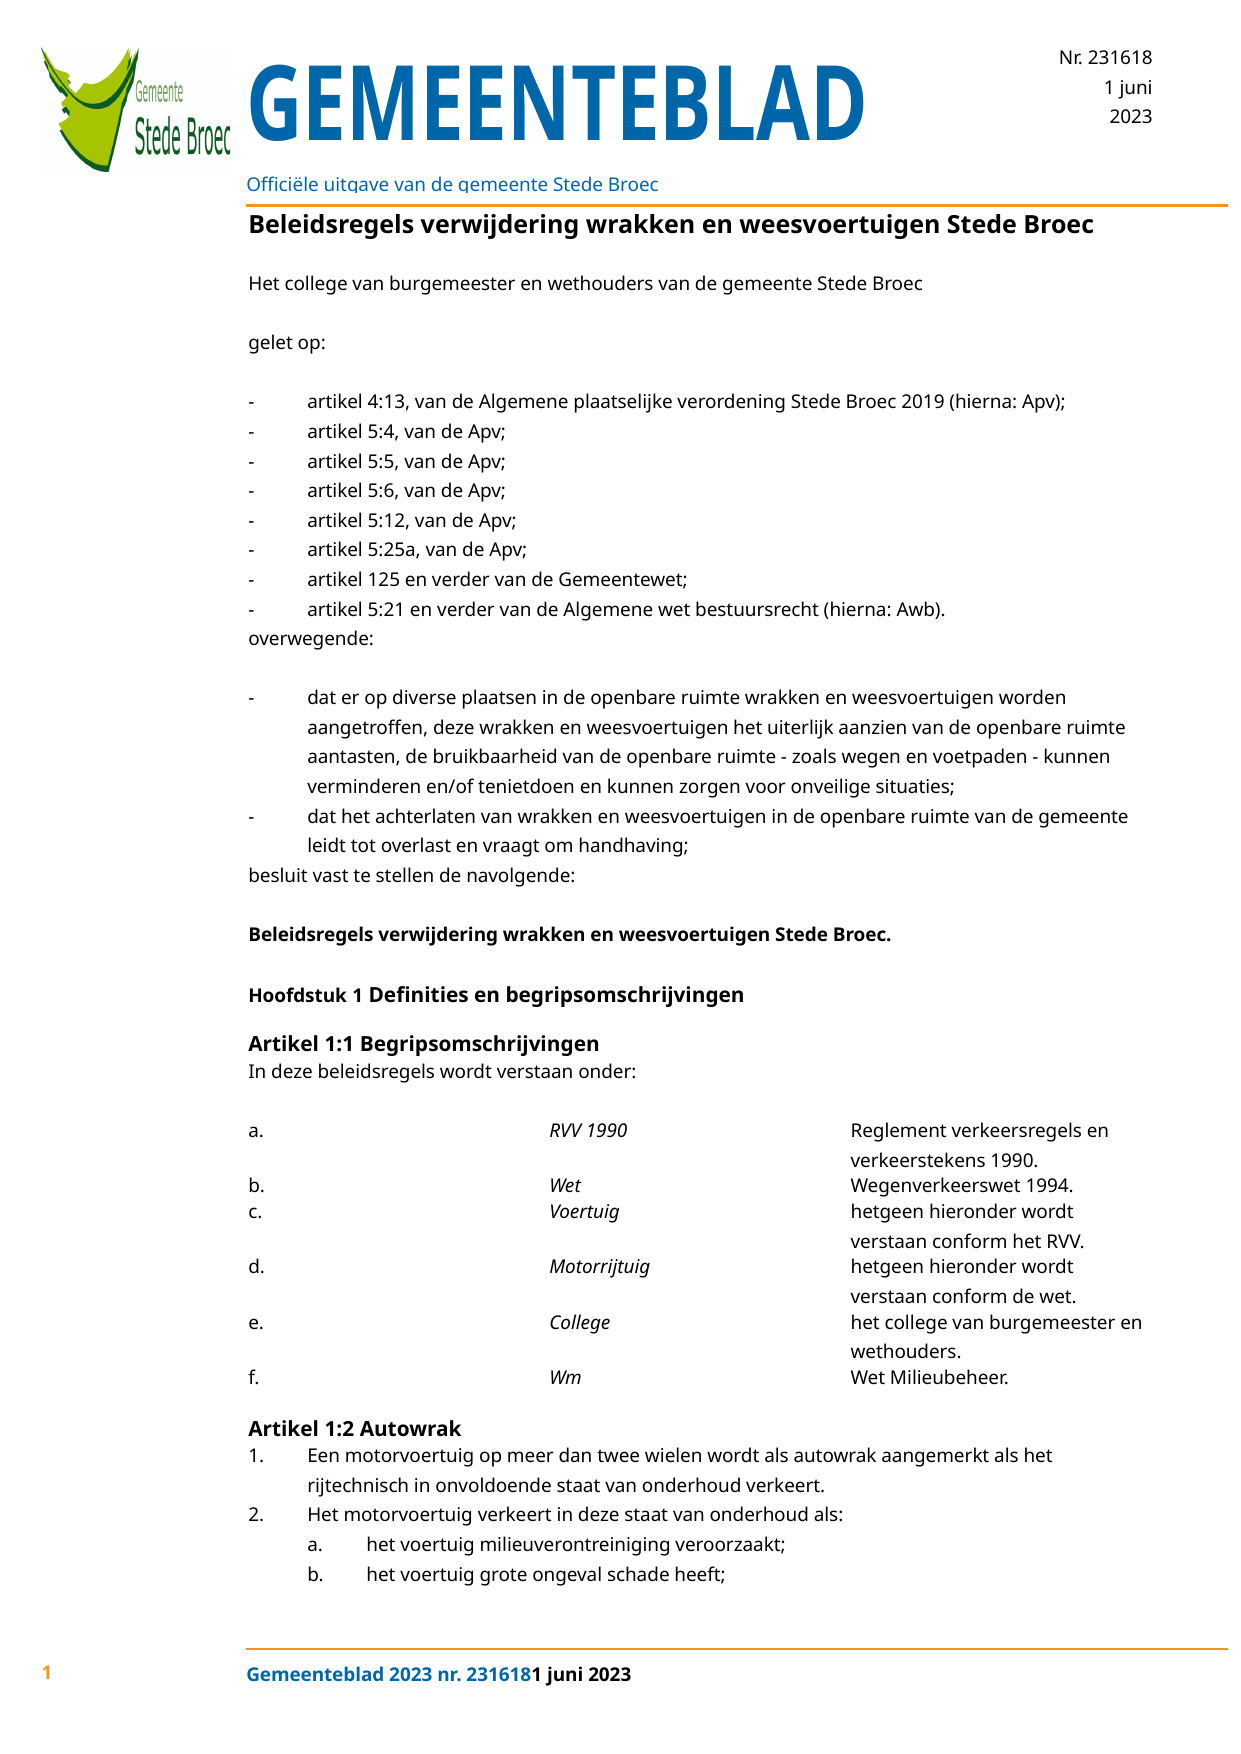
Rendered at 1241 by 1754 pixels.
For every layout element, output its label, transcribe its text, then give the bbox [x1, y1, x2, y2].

text gelet op: [248, 329, 1152, 355]
list artikel 5:12, van de Apv; [248, 507, 1152, 533]
list artikel 125 en verder van de Gemeentewet; [248, 566, 1152, 592]
table_cell Wet [549, 1173, 850, 1198]
list artikel 5:21 en verder van de Algemene wet bestuursrecht (hierna: Awb). [248, 596, 1152, 621]
table_header RVV 1990 [549, 1117, 850, 1173]
list Een motorvoertuig op meer dan twee wielen wordt als autowrak aangemerkt als het rijtechnisch in onvoldoende staat van onderhoud verkeert. [248, 1442, 1152, 1498]
table_cell hetgeen hieronder wordt verstaan conform de wet. [850, 1254, 1152, 1309]
table_cell het college van burgemeester en wethouders. [850, 1309, 1152, 1364]
table_cell e. [248, 1309, 549, 1364]
list het voertuig milieuverontreiniging veroorzaakt; [307, 1531, 1152, 1557]
picture [41, 47, 231, 172]
text Het college van burgemeester en wethouders van de gemeente Stede Broec [248, 270, 1152, 296]
list artikel 5:5, van de Apv; [248, 448, 1152, 473]
table_cell Wegenverkeerswet 1994. [850, 1173, 1152, 1198]
text Hoofdstuk 1 Definities en begripsomschrijvingen [248, 980, 1152, 1009]
list Het motorvoertuig verkeert in deze staat van onderhoud als: [248, 1502, 1152, 1527]
list artikel 5:25a, van de Apv; [248, 537, 1152, 562]
text overwegende: [248, 625, 1152, 651]
table_cell Motorrijtuig [549, 1254, 850, 1309]
list dat er op diverse plaatsen in de openbare ruimte wrakken en weesvoertuigen worden aangetroffen, deze wrakken en weesvoertuigen het uiterlijk aanzien van de openbare ruimte aantasten, de bruikbaarheid van de openbare ruimte - zoals wegen en voetpaden - kunnen verminderen en/of tenietdoen en kunnen zorgen voor onveilige situaties; [248, 684, 1152, 799]
list artikel 5:4, van de Apv; [248, 418, 1152, 444]
list artikel 4:13, van de Algemene plaatselijke verordening Stede Broec 2019 (hierna: Apv); [248, 389, 1152, 414]
text besluit vast te stellen de navolgende: [248, 862, 1152, 888]
list artikel 5:6, van de Apv; [248, 477, 1152, 503]
table_cell Wet Milieubeheer. [850, 1364, 1152, 1390]
list dat het achterlaten van wrakken en weesvoertuigen in de openbare ruimte van de gemeente leidt tot overlast en vraagt om handhaving; [248, 803, 1152, 858]
list het voertuig grote ongeval schade heeft; [307, 1561, 1152, 1587]
table_header a. [248, 1117, 549, 1173]
table_cell College [549, 1309, 850, 1364]
text Beleidsregels verwijdering wrakken en weesvoertuigen Stede Broec. [248, 921, 1152, 947]
text Artikel 1:2 Autowrak [248, 1414, 1152, 1442]
table_cell Voertuig [549, 1198, 850, 1254]
text Beleidsregels verwijdering wrakken en weesvoertuigen Stede Broec [248, 207, 1152, 241]
text In deze beleidsregels wordt verstaan onder: [248, 1058, 1152, 1084]
table_cell c. [248, 1198, 549, 1254]
table_header Reglement verkeersregels en verkeerstekens 1990. [850, 1117, 1152, 1173]
table_cell b. [248, 1173, 549, 1198]
table_cell f. [248, 1364, 549, 1390]
table_cell Wm [549, 1364, 850, 1390]
table_cell d. [248, 1254, 549, 1309]
text Artikel 1:1 Begripsomschrijvingen [248, 1029, 1152, 1058]
table_cell hetgeen hieronder wordt verstaan conform het RVV. [850, 1198, 1152, 1254]
